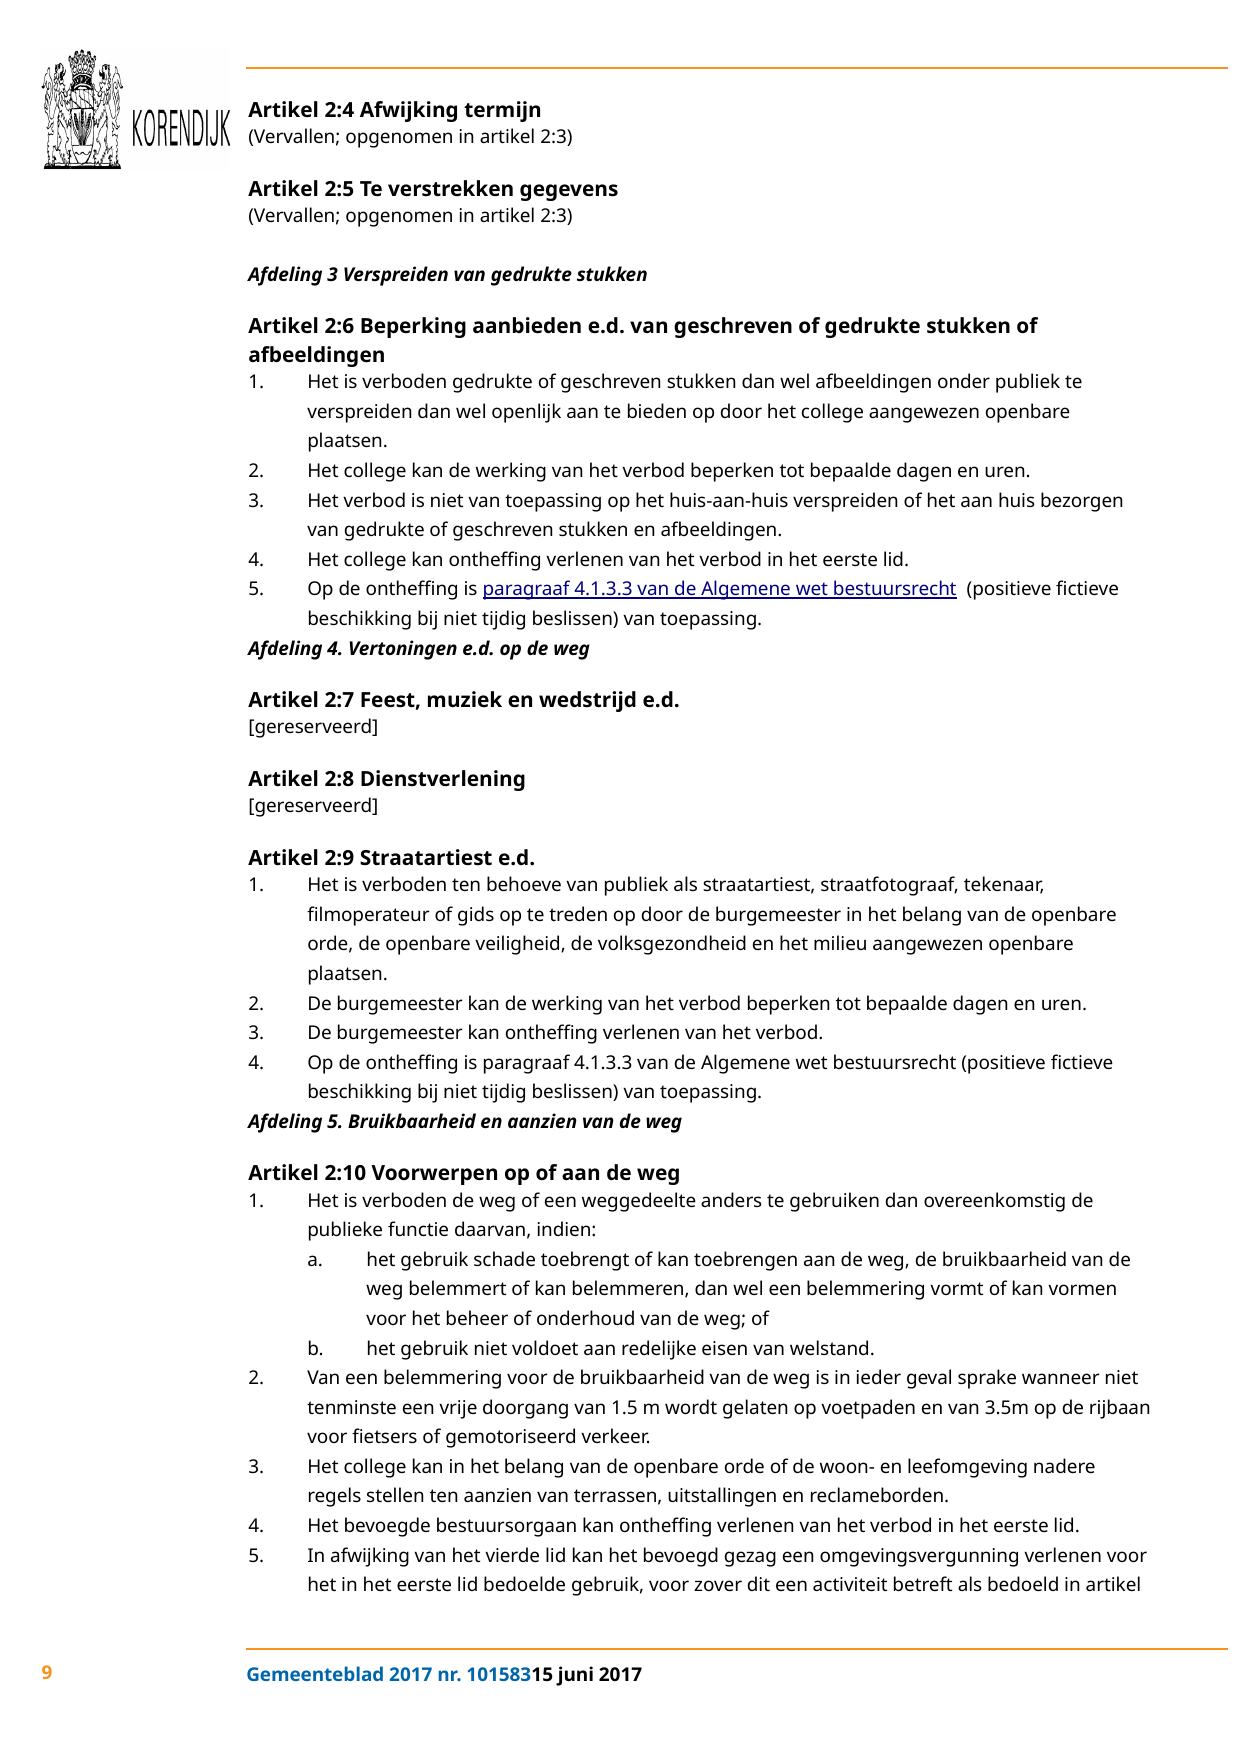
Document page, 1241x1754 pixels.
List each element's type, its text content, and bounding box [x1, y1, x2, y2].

list het gebruik niet voldoet aan redelijke eisen van welstand. [307, 1335, 1152, 1361]
text Artikel 2:5 Te verstrekken gegevens [248, 174, 1152, 202]
list Van een belemmering voor de bruikbaarheid van de weg is in ieder geval sprake wanneer niet tenminste een vrije doorgang van 1.5 m wordt gelaten op voetpaden en van 3.5m op de rijbaan voor fietsers of gemotoriseerd verkeer. [248, 1364, 1152, 1449]
text Afdeling 5. Bruikbaarheid en aanzien van de weg [248, 1108, 1152, 1134]
list De burgemeester kan ontheffing verlenen van het verbod. [248, 1019, 1152, 1045]
list Het college kan de werking van het verbod beperken tot bepaalde dagen en uren. [248, 457, 1152, 483]
text Artikel 2:8 Dienstverlening [248, 764, 1152, 792]
list Het is verboden de weg of een weggedeelte anders te gebruiken dan overeenkomstig de publieke functie daarvan, indien: [248, 1187, 1152, 1242]
list Het college kan ontheffing verlenen van het verbod in het eerste lid. [248, 546, 1152, 572]
picture [41, 47, 231, 172]
text Artikel 2:7 Feest, muziek en wedstrijd e.d. [248, 685, 1152, 714]
text Artikel 2:9 Straatartiest e.d. [248, 843, 1152, 871]
list Het is verboden gedrukte of geschreven stukken dan wel afbeeldingen onder publiek te verspreiden dan wel openlijk aan te bieden op door het college aangewezen openbare plaatsen. [248, 368, 1152, 453]
list De burgemeester kan de werking van het verbod beperken tot bepaalde dagen en uren. [248, 990, 1152, 1015]
list Op de ontheffing is paragraaf 4.1.3.3 van de Algemene wet bestuursrecht (positieve fictieve beschikking bij niet tijdig beslissen) van toepassing. [248, 576, 1152, 631]
list Het verbod is niet van toepassing op het huis-aan-huis verspreiden of het aan huis bezorgen van gedrukte of geschreven stukken en afbeeldingen. [248, 487, 1152, 542]
text Artikel 2:4 Afwijking termijn [248, 95, 1152, 123]
text Afdeling 4. Vertoningen e.d. op de weg [248, 635, 1152, 661]
text Artikel 2:10 Voorwerpen op of aan de weg [248, 1158, 1152, 1187]
list In afwijking van het vierde lid kan het bevoegd gezag een omgevingsvergunning verlenen voor het in het eerste lid bedoelde gebruik, voor zover dit een activiteit betreft als bedoeld in artikel [248, 1542, 1152, 1597]
list Het is verboden ten behoeve van publiek als straatartiest, straatfotograaf, tekenaar, filmoperateur of gids op te treden op door de burgemeester in het belang van de openbare orde, de openbare veiligheid, de volksgezondheid en het milieu aangewezen openbare plaatsen. [248, 871, 1152, 986]
text (Vervallen; opgenomen in artikel 2:3) [248, 123, 1152, 149]
text [gereserveerd] [248, 714, 1152, 739]
list Op de ontheffing is paragraaf 4.1.3.3 van de Algemene wet bestuursrecht (positieve fictieve beschikking bij niet tijdig beslissen) van toepassing. [248, 1049, 1152, 1104]
list het gebruik schade toebrengt of kan toebrengen aan de weg, de bruikbaarheid van de weg belemmert of kan belemmeren, dan wel een belemmering vormt of kan vormen voor het beheer of onderhoud van de weg; of [307, 1246, 1152, 1331]
text [gereserveerd] [248, 792, 1152, 818]
text Afdeling 3 Verspreiden van gedrukte stukken [248, 261, 1152, 287]
list Het bevoegde bestuursorgaan kan ontheffing verlenen van het verbod in het eerste lid. [248, 1512, 1152, 1538]
text Artikel 2:6 Beperking aanbieden e.d. van geschreven of gedrukte stukken of afbeeldingen [248, 312, 1152, 368]
list Het college kan in het belang van de openbare orde of de woon- en leefomgeving nadere regels stellen ten aanzien van terrassen, uitstallingen en reclameborden. [248, 1453, 1152, 1508]
text (Vervallen; opgenomen in artikel 2:3) [248, 202, 1152, 228]
